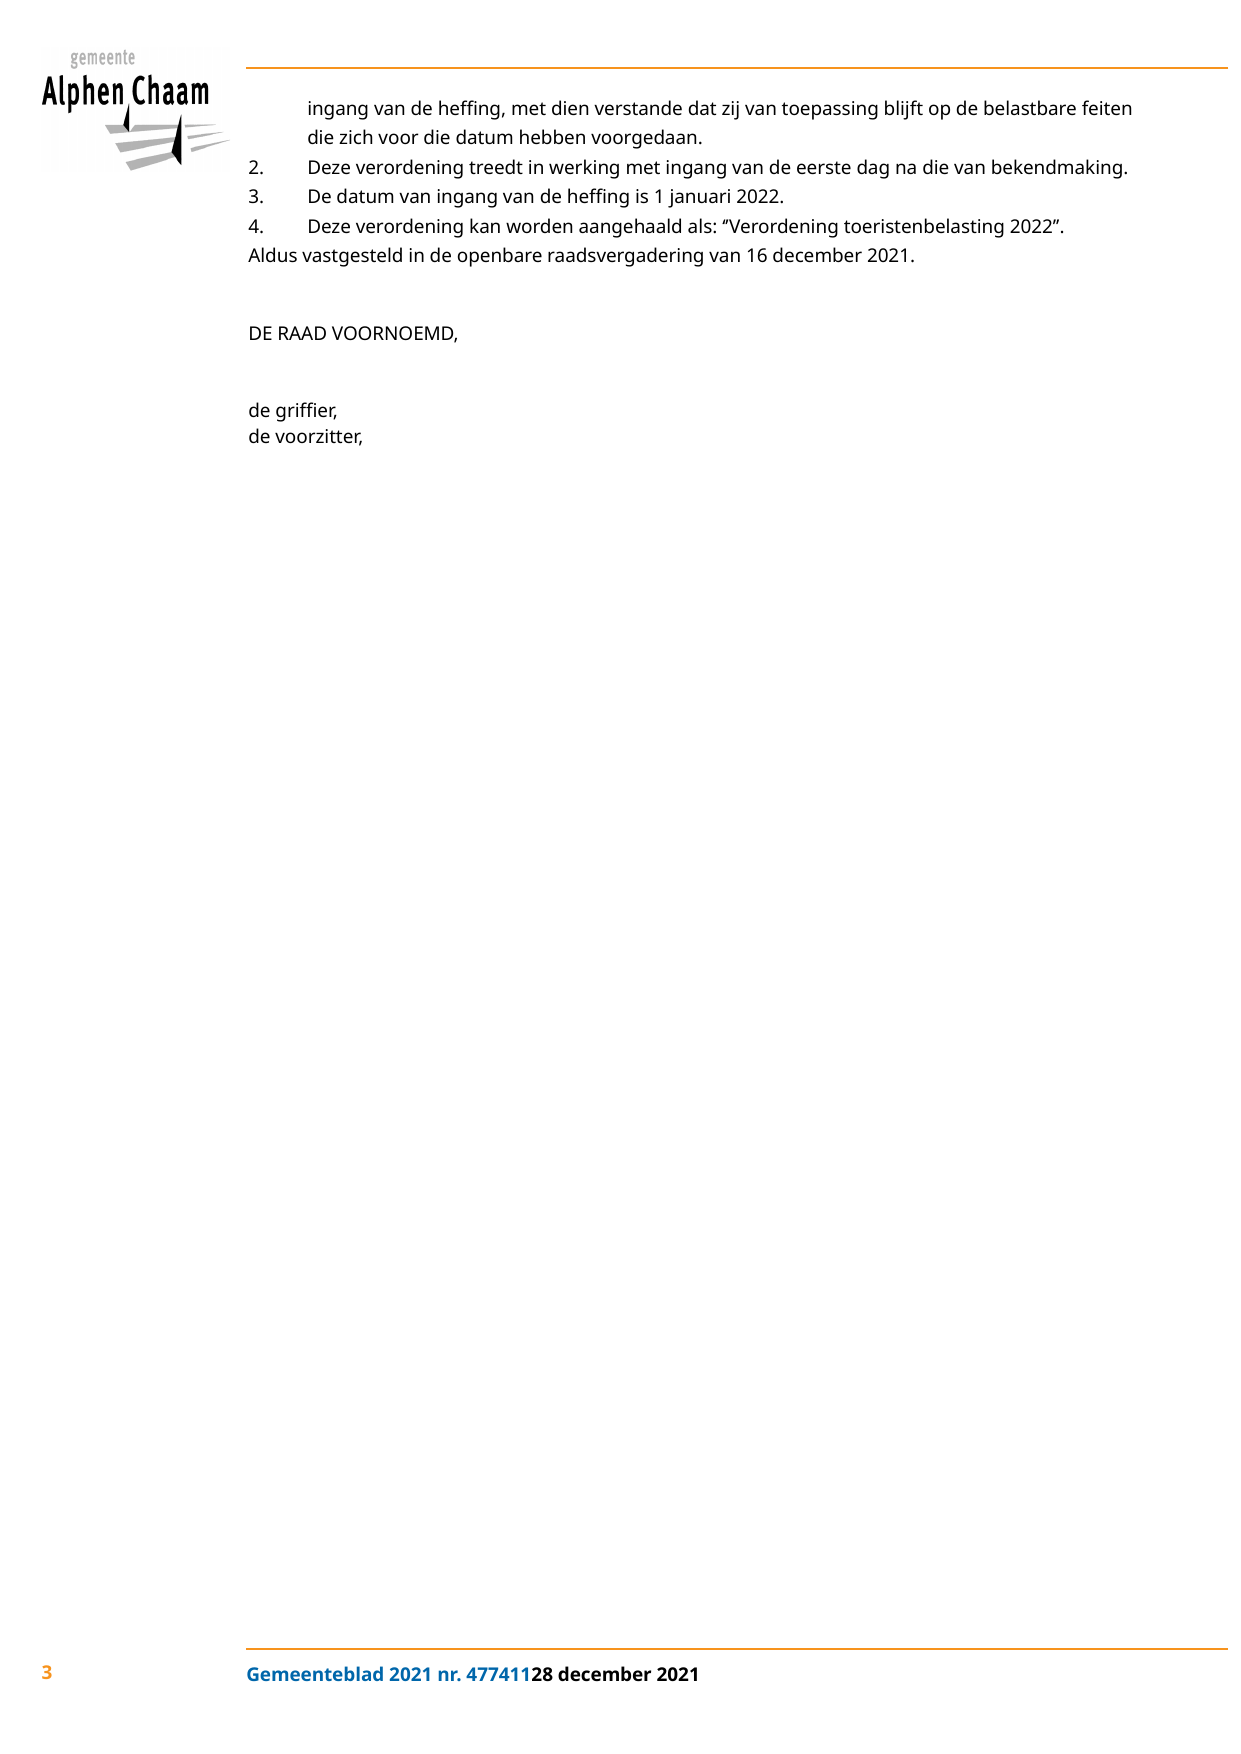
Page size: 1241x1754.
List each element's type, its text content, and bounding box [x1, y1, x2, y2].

list De datum van ingang van de heffing is 1 januari 2022. [248, 183, 1152, 209]
text DE RAAD VOORNOEMD, [248, 320, 1152, 346]
list Deze verordening kan worden aangehaald als: ‘’Verordening toeristenbelasting 2022’’. [248, 213, 1152, 239]
picture [41, 47, 231, 172]
list Deze verordening treedt in werking met ingang van de eerste dag na die van bekendmaking. [248, 154, 1152, 180]
text de voorzitter, [248, 423, 1152, 448]
text de griffier, [248, 397, 1152, 423]
text Aldus vastgesteld in de openbare raadsvergadering van 16 december 2021. [248, 243, 1152, 268]
list ingang van de heffing, met dien verstande dat zij van toepassing blijft op de belastbare feiten die zich voor die datum hebben voorgedaan. [248, 95, 1152, 150]
